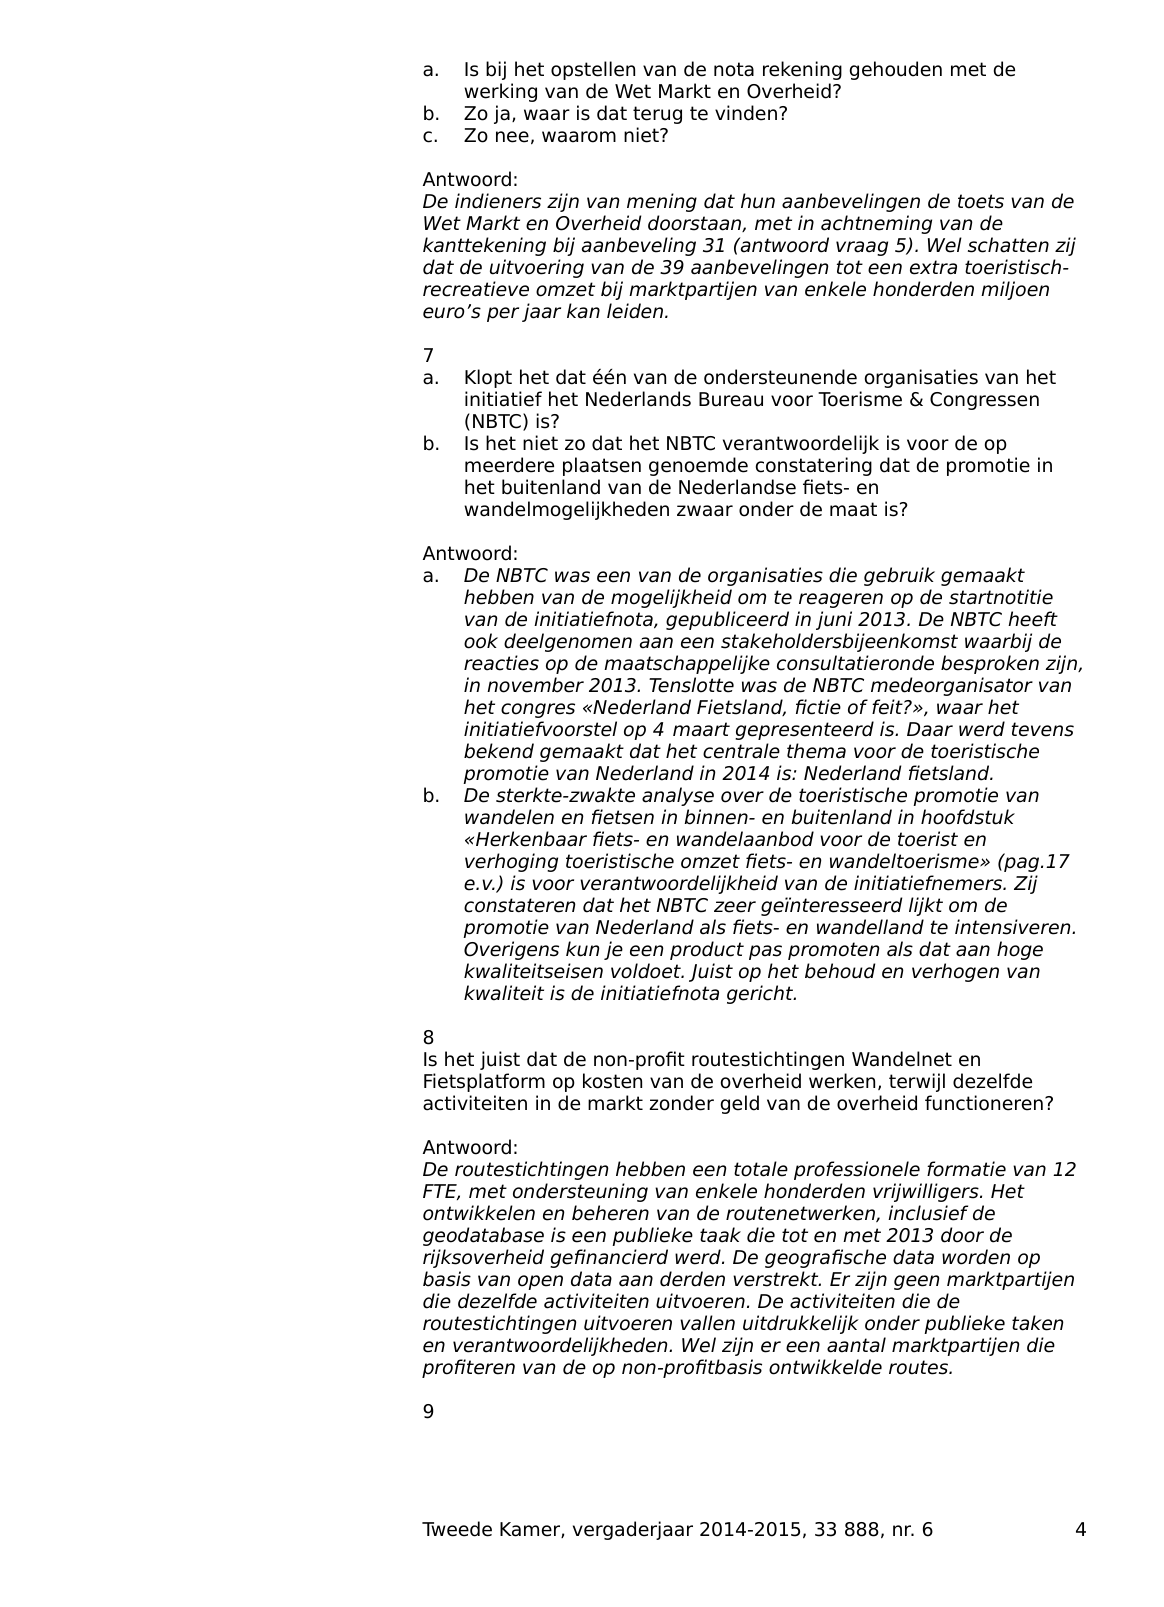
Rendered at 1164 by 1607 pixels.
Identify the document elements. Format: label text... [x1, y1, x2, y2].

text Is het juist dat de non-profit routestichtingen Wandelnet en Fietsplatform op kosten van de overheid werken, terwijl dezelfde activiteiten in de markt zonder geld van de overheid functioneren? [422, 1049, 1087, 1115]
text b. Zo ja, waar is dat terug te vinden? [422, 103, 1087, 125]
text a. Klopt het dat één van de ondersteunende organisaties van het initiatief het Nederlands Bureau voor Toerisme & Congressen (NBTC) is? [422, 367, 1087, 433]
text Antwoord: [422, 1137, 1087, 1159]
text c. Zo nee, waarom niet? [422, 125, 1087, 147]
text De routestichtingen hebben een totale professionele formatie van 12 FTE, met ondersteuning van enkele honderden vrijwilligers. Het ontwikkelen en beheren van de routenetwerken, inclusief de geodatabase is een publieke taak die tot en met 2013 door de rijksoverheid gefinancierd werd. De geografische data worden op basis van open data aan derden verstrekt. Er zijn geen marktpartijen die dezelfde activiteiten uitvoeren. De activiteiten die de routestichtingen uitvoeren vallen uitdrukkelijk onder publieke taken en verantwoordelijkheden. Wel zijn er een aantal marktpartijen die profiteren van de op non-profitbasis ontwikkelde routes. [422, 1159, 1087, 1379]
text a. De NBTC was een van de organisaties die gebruik gemaakt hebben van de mogelijkheid om te reageren op de startnotitie van de initiatiefnota, gepubliceerd in juni 2013. De NBTC heeft ook deelgenomen aan een stakeholdersbijeenkomst waarbij de reacties op de maatschappelijke consultatieronde besproken zijn, in november 2013. Tenslotte was de NBTC medeorganisator van het congres «Nederland Fietsland, fictie of feit?», waar het initiatiefvoorstel op 4 maart gepresenteerd is. Daar werd tevens bekend gemaakt dat het centrale thema voor de toeristische promotie van Nederland in 2014 is: Nederland fietsland. [422, 565, 1087, 785]
text 9 [422, 1401, 1087, 1423]
text Antwoord: [422, 543, 1087, 565]
text 7 [422, 345, 1087, 367]
text a. Is bij het opstellen van de nota rekening gehouden met de werking van de Wet Markt en Overheid? [422, 59, 1087, 103]
text b. De sterkte-zwakte analyse over de toeristische promotie van wandelen en fietsen in binnen- en buitenland in hoofdstuk «Herkenbaar fiets- en wandelaanbod voor de toerist en verhoging toeristische omzet fiets- en wandeltoerisme» (pag.17 e.v.) is voor verantwoordelijkheid van de initiatiefnemers. Zij constateren dat het NBTC zeer geïnteresseerd lijkt om de promotie van Nederland als fiets- en wandelland te intensiveren. Overigens kun je een product pas promoten als dat aan hoge kwaliteitseisen voldoet. Juist op het behoud en verhogen van kwaliteit is de initiatiefnota gericht. [422, 785, 1087, 1005]
text b. Is het niet zo dat het NBTC verantwoordelijk is voor de op meerdere plaatsen genoemde constatering dat de promotie in het buitenland van de Nederlandse fiets- en wandelmogelijkheden zwaar onder de maat is? [422, 433, 1087, 521]
text 8 [422, 1027, 1087, 1049]
text Antwoord: [422, 169, 1087, 191]
text De indieners zijn van mening dat hun aanbevelingen de toets van de Wet Markt en Overheid doorstaan, met in achtneming van de kanttekening bij aanbeveling 31 (antwoord vraag 5). Wel schatten zij dat de uitvoering van de 39 aanbevelingen tot een extra toeristisch-recreatieve omzet bij marktpartijen van enkele honderden miljoen euro’s per jaar kan leiden. [422, 191, 1087, 323]
